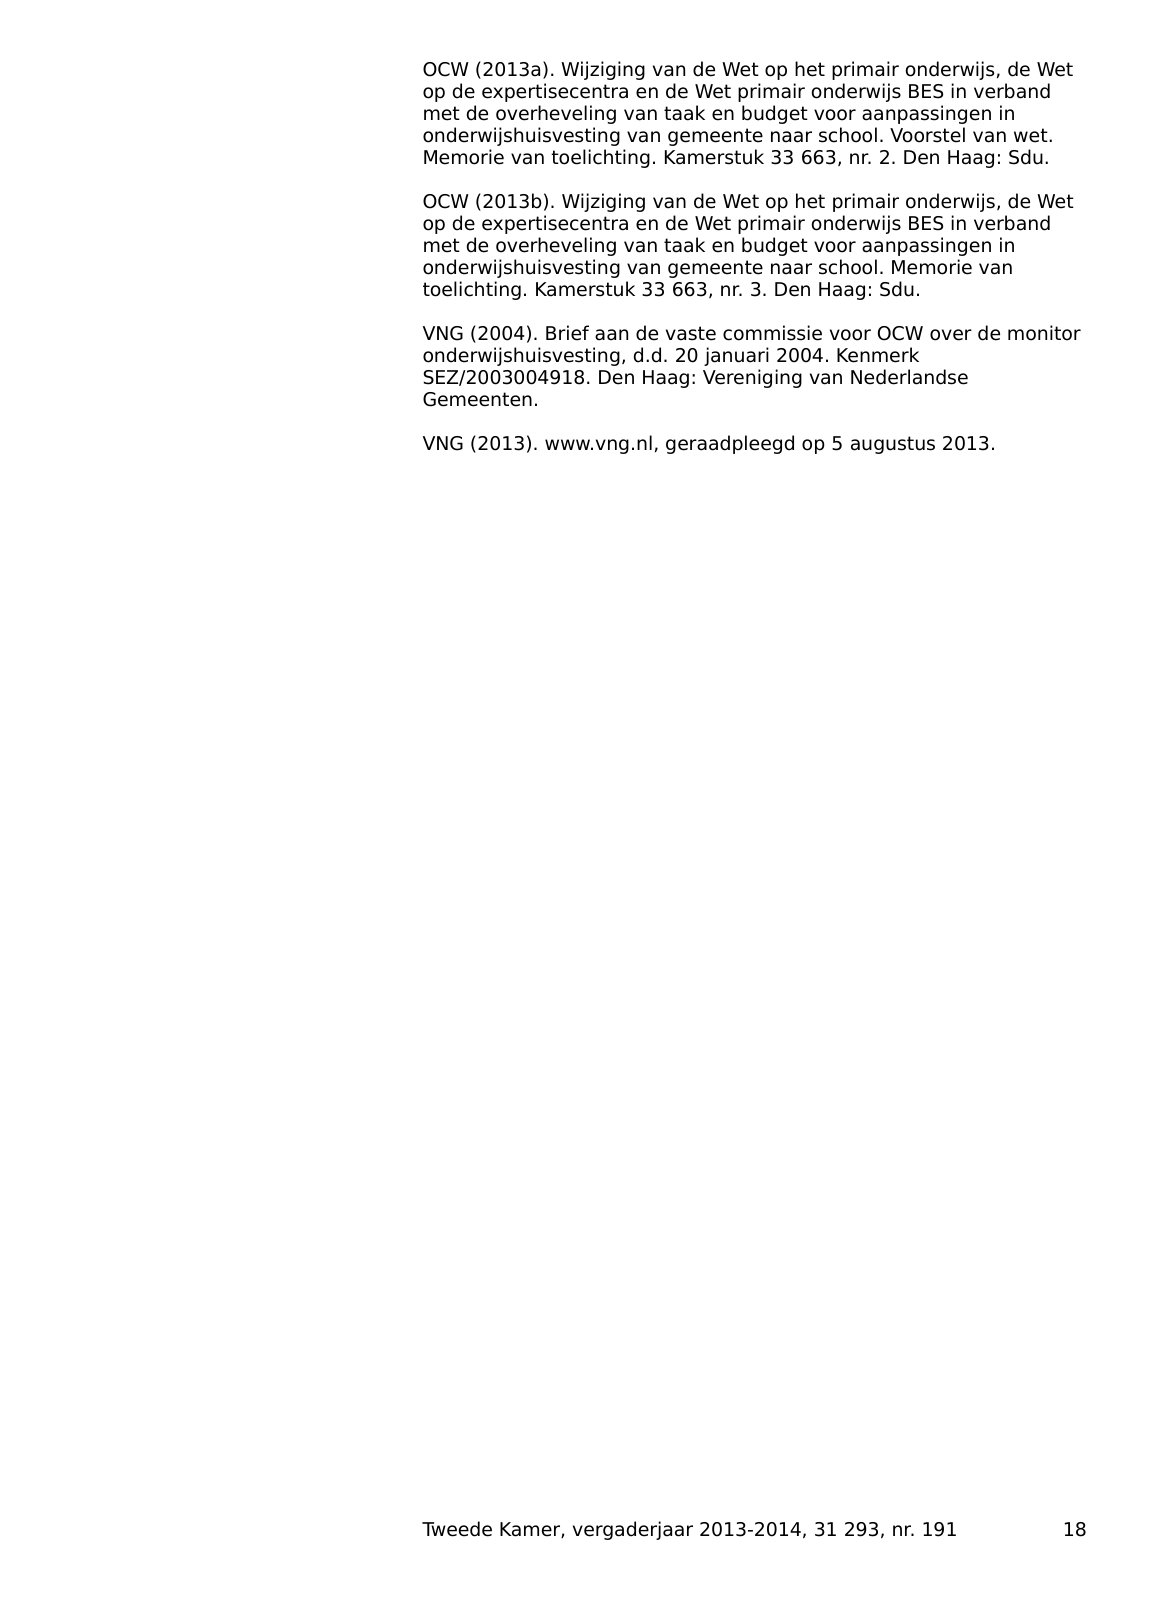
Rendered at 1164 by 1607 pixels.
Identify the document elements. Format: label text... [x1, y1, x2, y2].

text OCW (2013a). Wijziging van de Wet op het primair onderwijs, de Wet op de expertisecentra en de Wet primair onderwijs BES in verband met de overheveling van taak en budget voor aanpassingen in onderwijshuisvesting van gemeente naar school. Voorstel van wet. Memorie van toelichting. Kamerstuk 33 663, nr. 2. Den Haag: Sdu. [422, 59, 1087, 169]
text VNG (2004). Brief aan de vaste commissie voor OCW over de monitor onderwijshuisvesting, d.d. 20 januari 2004. Kenmerk SEZ/2003004918. Den Haag: Vereniging van Nederlandse Gemeenten. [422, 323, 1087, 411]
text OCW (2013b). Wijziging van de Wet op het primair onderwijs, de Wet op de expertisecentra en de Wet primair onderwijs BES in verband met de overheveling van taak en budget voor aanpassingen in onderwijshuisvesting van gemeente naar school. Memorie van toelichting. Kamerstuk 33 663, nr. 3. Den Haag: Sdu. [422, 191, 1087, 301]
text VNG (2013). www.vng.nl, geraadpleegd op 5 augustus 2013. [422, 433, 1087, 455]
